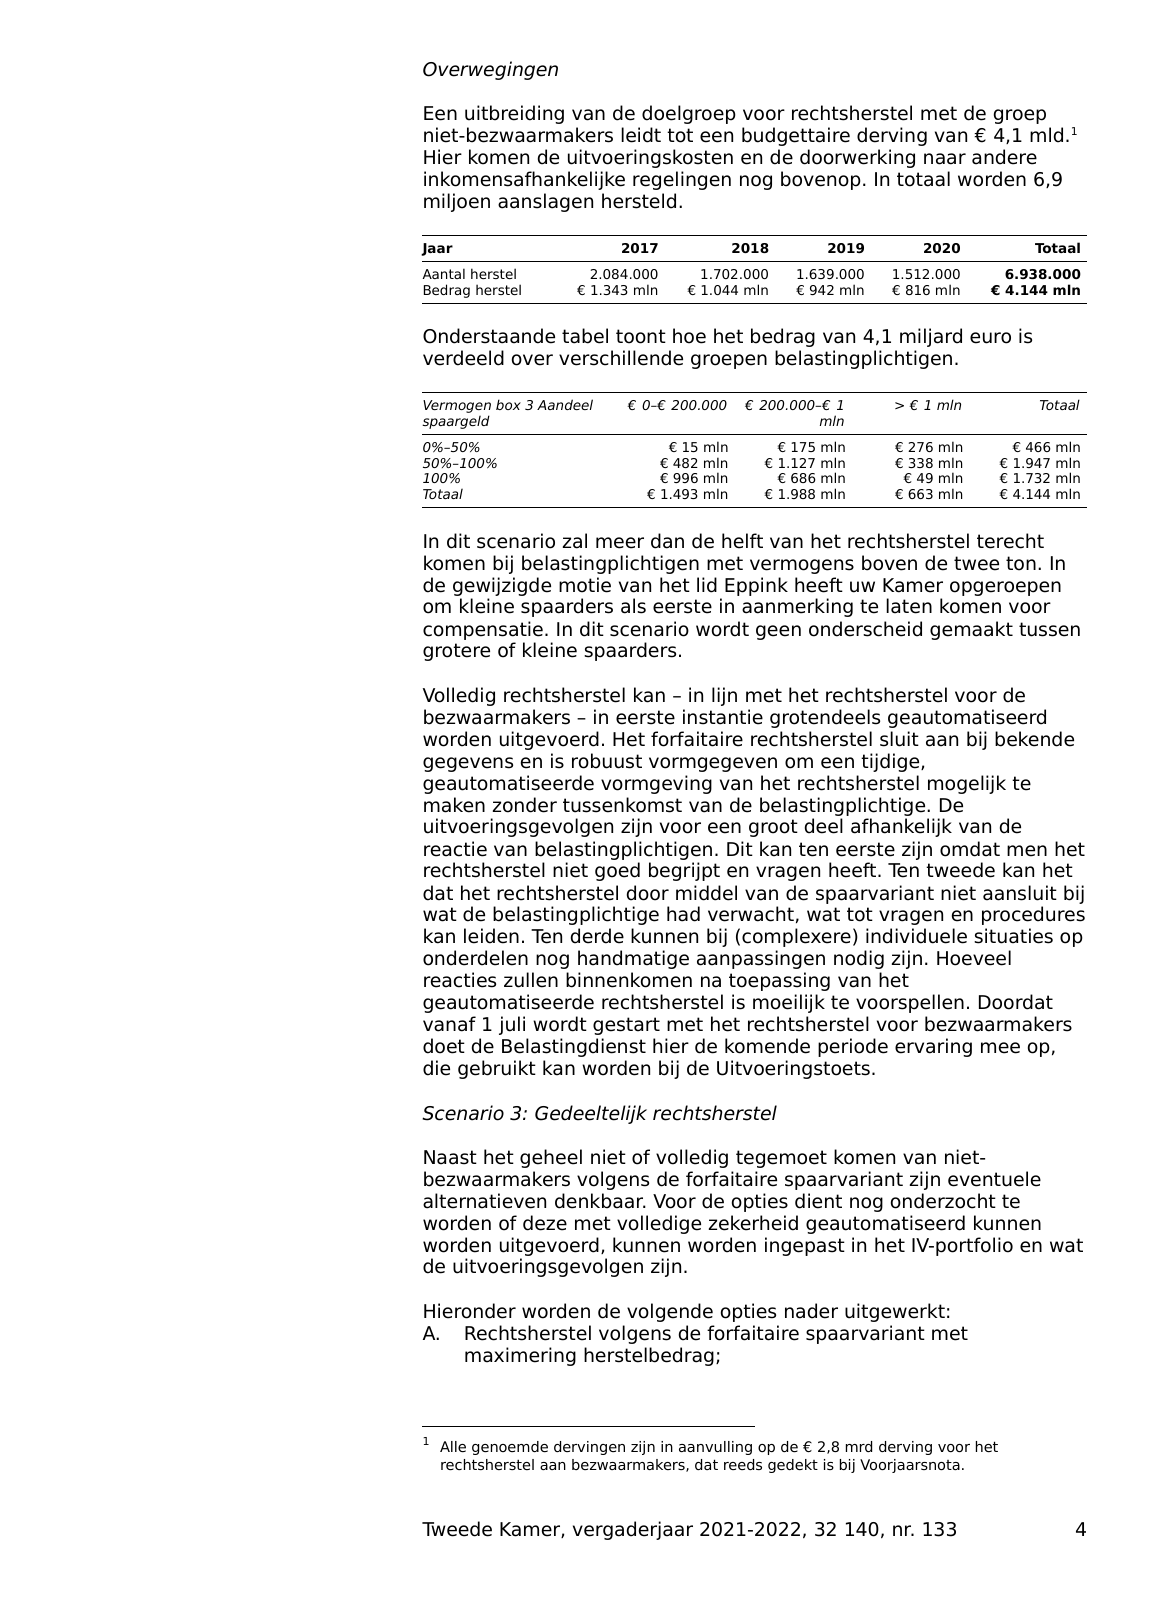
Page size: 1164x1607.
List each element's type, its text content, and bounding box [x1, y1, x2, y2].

table_cell € 4.144 mln [966, 283, 1087, 303]
table_cell € 1.732 mln [969, 471, 1087, 487]
table_cell € 338 mln [852, 455, 969, 471]
table_cell € 1.343 mln [554, 283, 664, 303]
table_cell € 482 mln [617, 455, 734, 471]
text In dit scenario zal meer dan de helft van het rechtsherstel terecht komen bij belastingplichtigen met vermogens boven de twee ton. In de gewijzigde motie van het lid Eppink heeft uw Kamer opgeroepen om kleine spaarders als eerste in aanmerking te laten komen voor compensatie. In dit scenario wordt geen onderscheid gemaakt tussen grotere of kleine spaarders. [422, 531, 1087, 662]
table_cell € 1.493 mln [617, 487, 734, 507]
table_cell Bedrag herstel [422, 283, 554, 303]
table_cell € 4.144 mln [969, 487, 1087, 507]
text Een uitbreiding van de doelgroep voor rechtsherstel met de groep niet-bezwaarmakers leidt tot een budgettaire derving van € 4,1 mld. Hier komen de uitvoeringskosten en de doorwerking naar andere inkomensafhankelijke regelingen nog bovenop. In totaal worden 6,9 miljoen aanslagen hersteld. [422, 103, 1087, 213]
table_header > € 1 mln [852, 393, 969, 434]
table_cell € 1.988 mln [734, 487, 852, 507]
table_header Totaal [969, 393, 1087, 434]
table_cell 0%–50% [422, 435, 617, 455]
text Volledig rechtsherstel kan – in lijn met het rechtsherstel voor de bezwaarmakers – in eerste instantie grotendeels geautomatiseerd worden uitgevoerd. Het forfaitaire rechtsherstel sluit aan bij bekende gegevens en is robuust vormgegeven om een tijdige, geautomatiseerde vormgeving van het rechtsherstel mogelijk te maken zonder tussenkomst van de belastingplichtige. De uitvoeringsgevolgen zijn voor een groot deel afhankelijk van de reactie van belastingplichtigen. Dit kan ten eerste zijn omdat men het rechtsherstel niet goed begrijpt en vragen heeft. Ten tweede kan het dat het rechtsherstel door middel van de spaarvariant niet aansluit bij wat de belastingplichtige had verwacht, wat tot vragen en procedures kan leiden. Ten derde kunnen bij (complexere) individuele situaties op onderdelen nog handmatige aanpassingen nodig zijn. Hoeveel reacties zullen binnenkomen na toepassing van het geautomatiseerde rechtsherstel is moeilijk te voorspellen. Doordat vanaf 1 juli wordt gestart met het rechtsherstel voor bezwaarmakers doet de Belastingdienst hier de komende periode ervaring mee op, die gebruikt kan worden bij de Uitvoeringstoets. [422, 684, 1087, 1080]
table_cell Totaal [422, 487, 617, 507]
table_cell € 466 mln [969, 435, 1087, 455]
table_cell € 276 mln [852, 435, 969, 455]
table_cell € 49 mln [852, 471, 969, 487]
text A. Rechtsherstel volgens de forfaitaire spaarvariant met maximering herstelbedrag; [422, 1323, 1087, 1367]
table_header Vermogen box 3 Aandeel spaargeld [422, 393, 617, 434]
table_cell € 15 mln [617, 435, 734, 455]
subtitle Scenario 3: Gedeeltelijk rechtsherstel [422, 1102, 1087, 1124]
table_cell € 996 mln [617, 471, 734, 487]
table_cell 2.084.000 [554, 262, 664, 283]
table_header 2019 [775, 236, 871, 261]
table_cell € 1.044 mln [664, 283, 775, 303]
table_cell € 686 mln [734, 471, 852, 487]
table_header 2020 [871, 236, 966, 261]
table_cell Aantal herstel [422, 262, 554, 283]
table_cell € 175 mln [734, 435, 852, 455]
subtitle Overwegingen [422, 59, 1087, 81]
text Onderstaande tabel toont hoe het bedrag van 4,1 miljard euro is verdeeld over verschillende groepen belastingplichtigen. [422, 326, 1087, 370]
table_cell 50%–100% [422, 455, 617, 471]
table_cell 6.938.000 [966, 262, 1087, 283]
text Alle genoemde dervingen zijn in aanvulling op de € 2,8 mrd derving voor het rechtsherstel aan bezwaarmakers, dat reeds gedekt is bij Voorjaarsnota. [422, 1435, 1087, 1474]
table_header Totaal [966, 236, 1087, 261]
table_cell 1.512.000 [871, 262, 966, 283]
table_cell € 1.127 mln [734, 455, 852, 471]
table_cell € 816 mln [871, 283, 966, 303]
table_header € 200.000–€ 1 mln [734, 393, 852, 434]
table_cell 1.639.000 [775, 262, 871, 283]
table_header Jaar [422, 236, 554, 261]
table_header € 0–€ 200.000 [617, 393, 734, 434]
text Naast het geheel niet of volledig tegemoet komen van niet-bezwaarmakers volgens de forfaitaire spaarvariant zijn eventuele alternatieven denkbaar. Voor de opties dient nog onderzocht te worden of deze met volledige zekerheid geautomatiseerd kunnen worden uitgevoerd, kunnen worden ingepast in het IV-portfolio en wat de uitvoeringsgevolgen zijn. [422, 1147, 1087, 1278]
table_cell 100% [422, 471, 617, 487]
text Hieronder worden de volgende opties nader uitgewerkt: [422, 1301, 1087, 1323]
table_cell € 1.947 mln [969, 455, 1087, 471]
table_cell € 663 mln [852, 487, 969, 507]
table_header 2018 [664, 236, 775, 261]
table_cell € 942 mln [775, 283, 871, 303]
table_cell 1.702.000 [664, 262, 775, 283]
table_header 2017 [554, 236, 664, 261]
